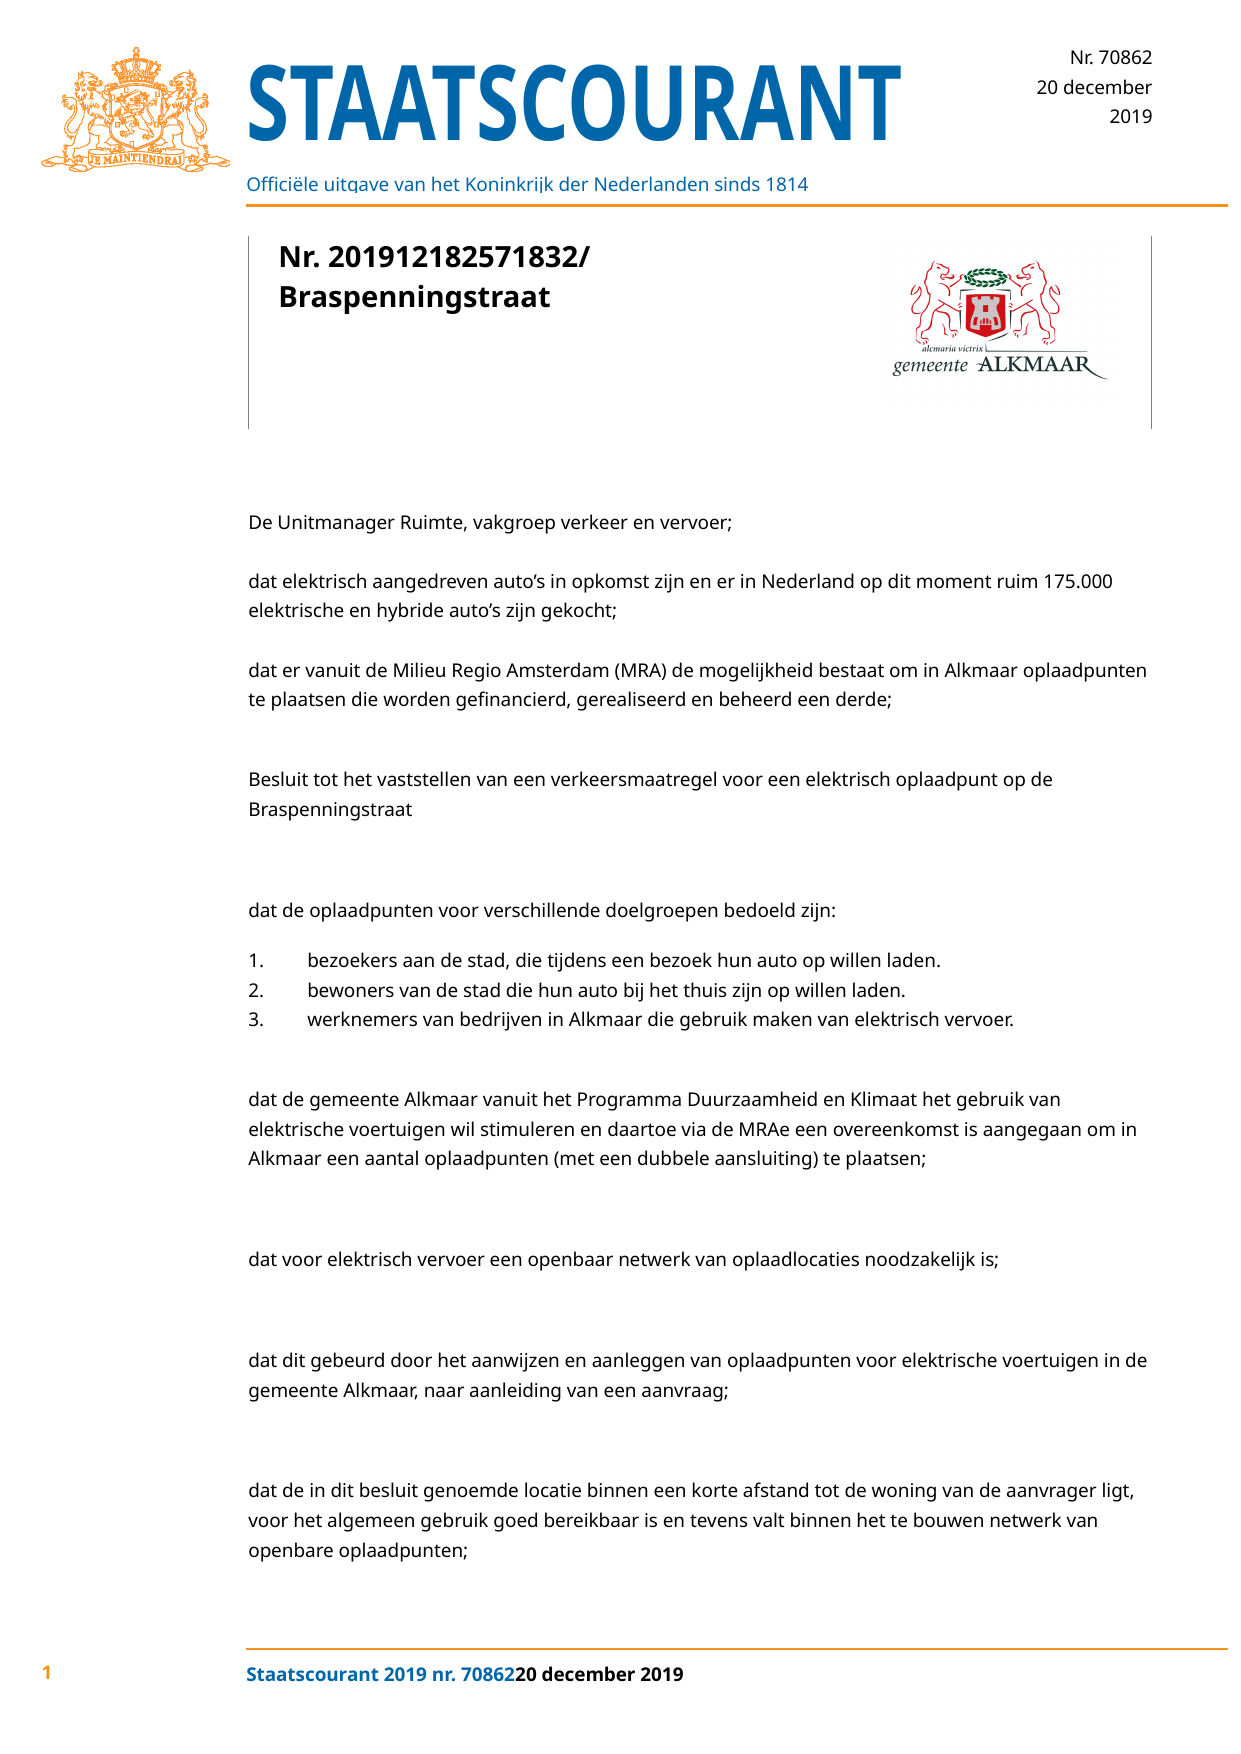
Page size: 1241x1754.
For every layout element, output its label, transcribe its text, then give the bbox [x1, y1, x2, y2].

text Besluit tot het vaststellen van een verkeersmaatregel voor een elektrisch oplaadpunt op de Braspenningstraat [248, 766, 1152, 822]
text dat de in dit besluit genoemde locatie binnen een korte afstand tot de woning van de aanvrager ligt, voor het algemeen gebruik goed bereikbaar is en tevens valt binnen het te bouwen netwerk van openbare oplaadpunten; [248, 1478, 1152, 1562]
list werknemers van bedrijven in Alkmaar die gebruik maken van elektrisch vervoer. [248, 1006, 1152, 1032]
picture [41, 47, 231, 172]
list bewoners van de stad die hun auto bij het thuis zijn op willen laden. [248, 977, 1152, 1002]
list bezoekers aan de stad, die tijdens een bezoek hun auto op willen laden. [248, 947, 1152, 973]
text dat de gemeente Alkmaar vanuit het Programma Duurzaamheid en Klimaat het gebruik van elektrische voertuigen wil stimuleren en daartoe via de MRAe een overeenkomst is aangegaan om in Alkmaar een aantal oplaadpunten (met een dubbele aansluiting) te plaatsen; [248, 1086, 1152, 1171]
text dat elektrisch aangedreven auto’s in opkomst zijn en er in Nederland op dit moment ruim 175.000 elektrische en hybride auto’s zijn gekocht; [248, 568, 1152, 623]
text dat voor elektrisch vervoer een openbaar netwerk van oplaadlocaties noodzakelijk is; [248, 1246, 1152, 1272]
picture [882, 236, 1119, 404]
text De Unitmanager Ruimte, vakgroep verkeer en vervoer; [248, 509, 1152, 534]
table_header Nr. 201912182571832/ Braspenningstraat [249, 236, 850, 429]
text dat dit gebeurd door het aanwijzen en aanleggen van oplaadpunten voor elektrische voertuigen in de gemeente Alkmaar, naar aanleiding van een aanvraag; [248, 1347, 1152, 1402]
table_header [850, 236, 1151, 429]
text dat er vanuit de Milieu Regio Amsterdam (MRA) de mogelijkheid bestaat om in Alkmaar oplaadpunten te plaatsen die worden gefinancierd, gerealiseerd en beheerd een derde; [248, 657, 1152, 712]
text dat de oplaadpunten voor verschillende doelgroepen bedoeld zijn: [248, 897, 1152, 922]
